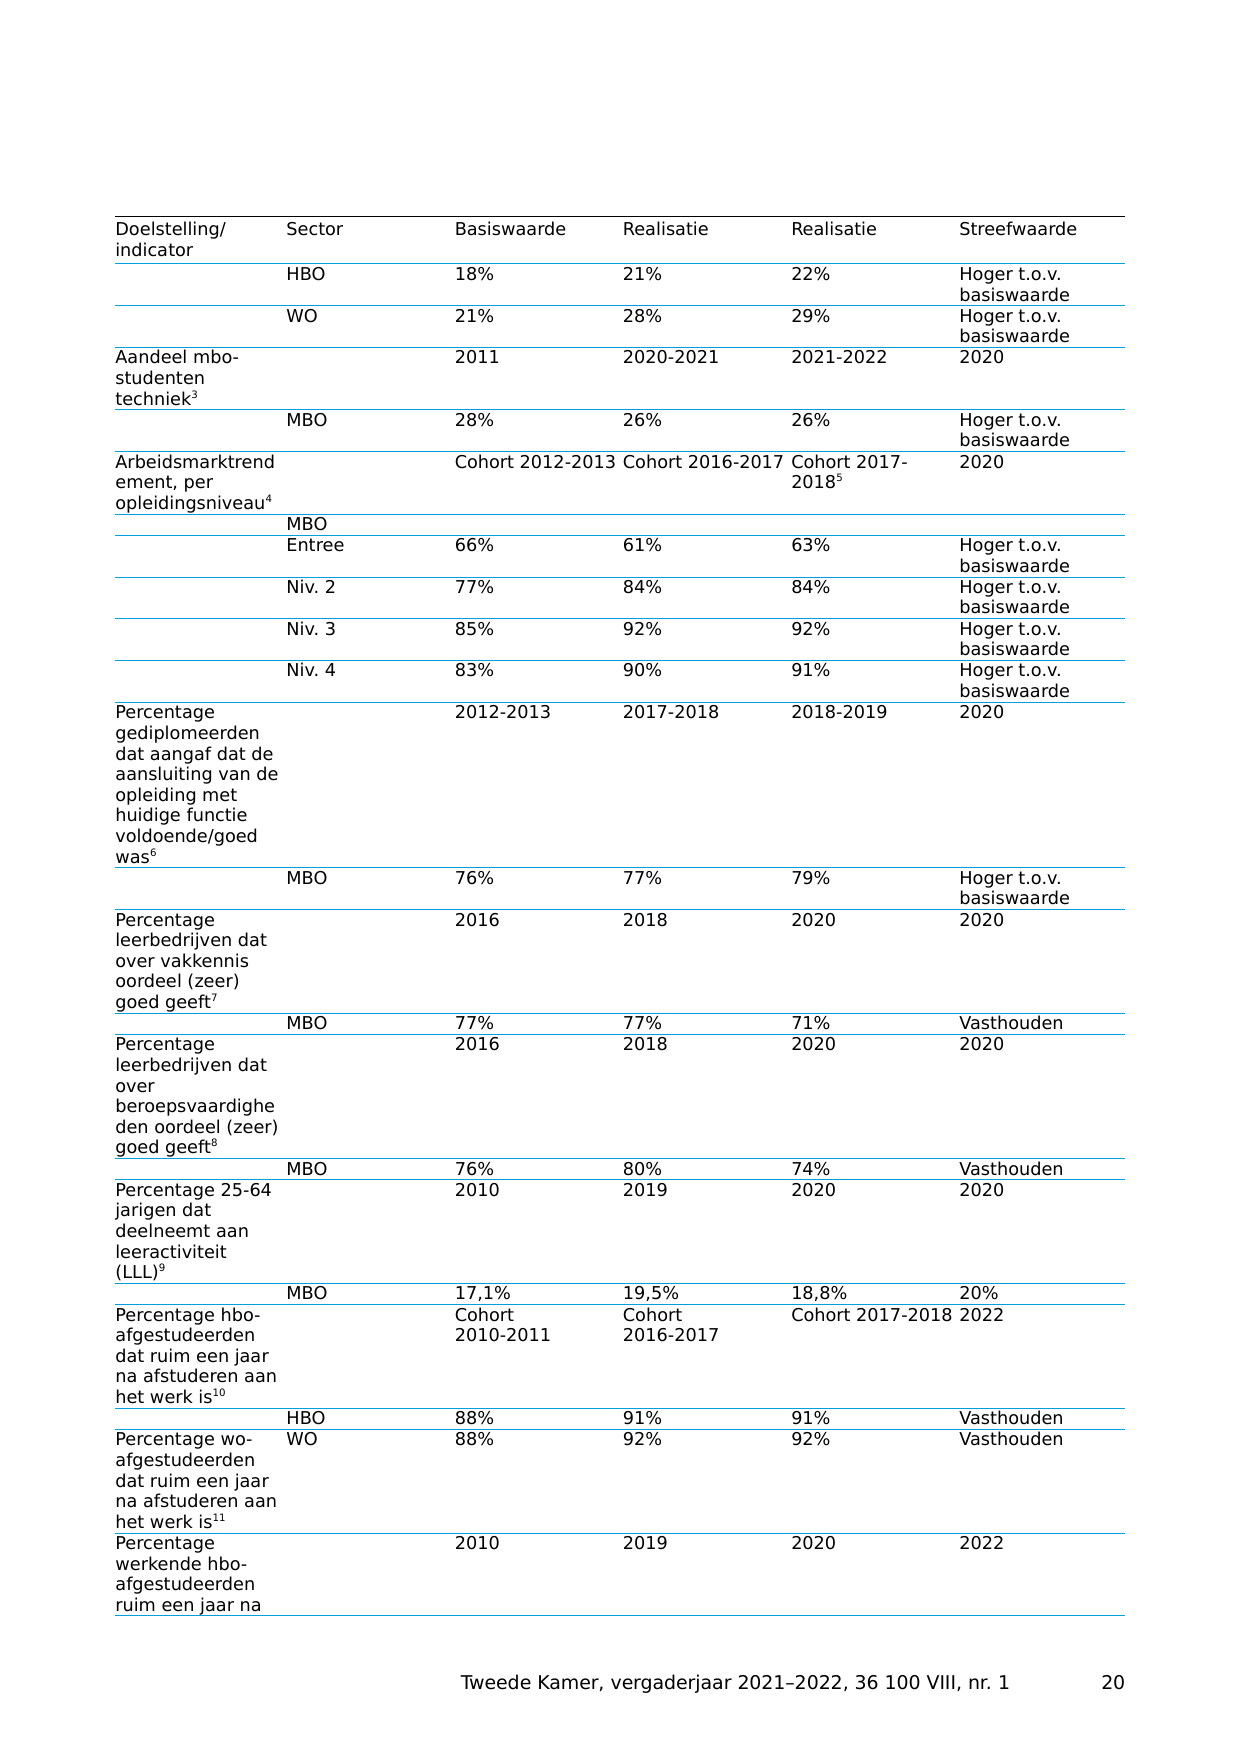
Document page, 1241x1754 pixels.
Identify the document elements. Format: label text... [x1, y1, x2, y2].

table_cell [452, 515, 620, 534]
table_cell 2010 [452, 1180, 620, 1283]
table_cell Hoger t.o.v. basiswaarde [956, 578, 1125, 618]
table_cell MBO [283, 515, 452, 534]
table_cell Percentage leerbedrijven dat over beroepsvaardigheden oordeel (zeer) goed geeft8 [115, 1035, 283, 1158]
table_cell 18% [452, 264, 620, 305]
table_cell 92% [620, 1430, 788, 1532]
table_cell 63% [788, 536, 956, 576]
table_cell Realisatie [620, 217, 788, 263]
table_cell Percentage hbo-afgestudeerden dat ruim een jaar na afstuderen aan het werk is10 [115, 1305, 283, 1408]
table_cell 74% [788, 1159, 956, 1179]
table_cell 88% [452, 1409, 620, 1429]
table_cell Cohort 2012-2013 [452, 452, 620, 513]
table_cell [283, 1035, 452, 1158]
table_cell [115, 1409, 283, 1429]
table_cell [115, 264, 283, 305]
table_cell 2020 [788, 1534, 956, 1615]
table_cell Cohort 2010-2011 [452, 1305, 620, 1408]
table_cell [115, 1014, 283, 1034]
table_cell 2019 [620, 1180, 788, 1283]
table_cell Hoger t.o.v. basiswaarde [956, 264, 1125, 305]
table_cell 26% [788, 410, 956, 451]
table_cell 17,1% [452, 1284, 620, 1304]
table_cell 91% [788, 1409, 956, 1429]
table_cell Hoger t.o.v. basiswaarde [956, 536, 1125, 576]
table_cell 77% [452, 578, 620, 618]
table_cell [115, 661, 283, 702]
table_cell Niv. 2 [283, 578, 452, 618]
table_cell 28% [452, 410, 620, 451]
table_cell [283, 348, 452, 409]
table_cell [283, 703, 452, 867]
table_cell Niv. 4 [283, 661, 452, 702]
table_cell HBO [283, 264, 452, 305]
table_cell 2020 [788, 1180, 956, 1283]
table_cell Hoger t.o.v. basiswaarde [956, 661, 1125, 702]
table_cell Hoger t.o.v. basiswaarde [956, 306, 1125, 347]
table_cell 84% [788, 578, 956, 618]
table_cell 77% [620, 1014, 788, 1034]
table_cell [115, 1284, 283, 1304]
table_cell 22% [788, 264, 956, 305]
table_cell Percentage wo-afgestudeerden dat ruim een jaar na afstuderen aan het werk is11 [115, 1430, 283, 1532]
table_cell 92% [620, 619, 788, 660]
table_cell 21% [452, 306, 620, 347]
table_cell 77% [620, 868, 788, 909]
table_cell MBO [283, 410, 452, 451]
table_header Tabel 4 Opleiden voor de samenleving van de toekomst [115, 191, 1125, 216]
table_cell [283, 1534, 452, 1615]
table_cell 2021-2022 [788, 348, 956, 409]
table_cell 2022 [956, 1305, 1125, 1408]
table_cell 77% [452, 1014, 620, 1034]
table_cell Arbeidsmarktrendement, per opleidingsniveau4 [115, 452, 283, 513]
table_cell 2018-2019 [788, 703, 956, 867]
table_cell 2012-2013 [452, 703, 620, 867]
table_cell 29% [788, 306, 956, 347]
table_cell Hoger t.o.v. basiswaarde [956, 410, 1125, 451]
table_cell Basiswaarde [452, 217, 620, 263]
table_cell 2011 [452, 348, 620, 409]
table_cell Entree [283, 536, 452, 576]
table_cell [115, 868, 283, 909]
table_cell [956, 515, 1125, 534]
table_cell Hoger t.o.v. basiswaarde [956, 619, 1125, 660]
table_cell [283, 1180, 452, 1283]
table_cell 2020 [956, 348, 1125, 409]
table_cell 90% [620, 661, 788, 702]
table_cell 2020 [788, 1035, 956, 1158]
table_cell 20% [956, 1284, 1125, 1304]
table_cell 2020-2021 [620, 348, 788, 409]
table_cell Sector [283, 217, 452, 263]
table_cell 2016 [452, 1035, 620, 1158]
table_cell MBO [283, 1159, 452, 1179]
table_cell Cohort 2016-2017 [620, 1305, 788, 1408]
table_cell 2020 [956, 1180, 1125, 1283]
table_cell 76% [452, 1159, 620, 1179]
table_cell 83% [452, 661, 620, 702]
table_cell [788, 515, 956, 534]
table_cell Niv. 3 [283, 619, 452, 660]
table_cell WO [283, 1430, 452, 1532]
table_cell 28% [620, 306, 788, 347]
table_cell Percentage 25-64 jarigen dat deelneemt aan leeractiviteit (LLL)9 [115, 1180, 283, 1283]
table_cell [115, 536, 283, 576]
table_cell Percentage gediplomeerden dat aangaf dat de aansluiting van de opleiding met huidige functie voldoende/goed was6 [115, 703, 283, 867]
table_cell 66% [452, 536, 620, 576]
table_cell Cohort 2017-20185 [788, 452, 956, 513]
table_cell MBO [283, 1014, 452, 1034]
table_cell 2020 [956, 452, 1125, 513]
table_cell Percentage werkende hbo-afgestudeerden ruim een jaar na [115, 1534, 283, 1615]
table_cell Hoger t.o.v. basiswaarde [956, 868, 1125, 909]
table_cell [115, 1159, 283, 1179]
table_cell 79% [788, 868, 956, 909]
table_cell 21% [620, 264, 788, 305]
table_cell 88% [452, 1430, 620, 1532]
table_cell 2018 [620, 1035, 788, 1158]
table_cell Vasthouden [956, 1014, 1125, 1034]
table_cell 85% [452, 619, 620, 660]
table_cell 2019 [620, 1534, 788, 1615]
table_cell 2010 [452, 1534, 620, 1615]
table_cell Realisatie [788, 217, 956, 263]
table_cell MBO [283, 868, 452, 909]
table_cell [620, 515, 788, 534]
table_cell Cohort 2017-2018 [788, 1305, 956, 1408]
table_cell 2022 [956, 1534, 1125, 1615]
table_cell Vasthouden [956, 1430, 1125, 1532]
table_cell 91% [620, 1409, 788, 1429]
table_cell 2018 [620, 910, 788, 1013]
table_cell Cohort 2016-2017 [620, 452, 788, 513]
table_cell Aandeel mbo-studenten techniek3 [115, 348, 283, 409]
table_cell 61% [620, 536, 788, 576]
table_cell 26% [620, 410, 788, 451]
table_cell 92% [788, 1430, 956, 1532]
table_cell Doelstelling/indicator [115, 217, 283, 263]
table_cell HBO [283, 1409, 452, 1429]
table_cell MBO [283, 1284, 452, 1304]
table_cell 76% [452, 868, 620, 909]
table_cell [115, 578, 283, 618]
table_cell 80% [620, 1159, 788, 1179]
table_cell 2017-2018 [620, 703, 788, 867]
table_cell 92% [788, 619, 956, 660]
table_cell 91% [788, 661, 956, 702]
table_cell [283, 452, 452, 513]
table_cell [283, 910, 452, 1013]
table_cell 2020 [788, 910, 956, 1013]
table_cell 2016 [452, 910, 620, 1013]
table_cell [115, 619, 283, 660]
table_cell 2020 [956, 910, 1125, 1013]
table_cell [115, 515, 283, 534]
table_cell 19,5% [620, 1284, 788, 1304]
table_cell 2020 [956, 703, 1125, 867]
table_cell 2020 [956, 1035, 1125, 1158]
table_cell WO [283, 306, 452, 347]
table_cell [115, 306, 283, 347]
table_cell [115, 410, 283, 451]
table_cell 18,8% [788, 1284, 956, 1304]
table_cell Streefwaarde [956, 217, 1125, 263]
table_cell Vasthouden [956, 1409, 1125, 1429]
table_cell Vasthouden [956, 1159, 1125, 1179]
table_cell Percentage leerbedrijven dat over vakkennis oordeel (zeer) goed geeft7 [115, 910, 283, 1013]
table_cell 71% [788, 1014, 956, 1034]
table_cell [283, 1305, 452, 1408]
table_cell 84% [620, 578, 788, 618]
